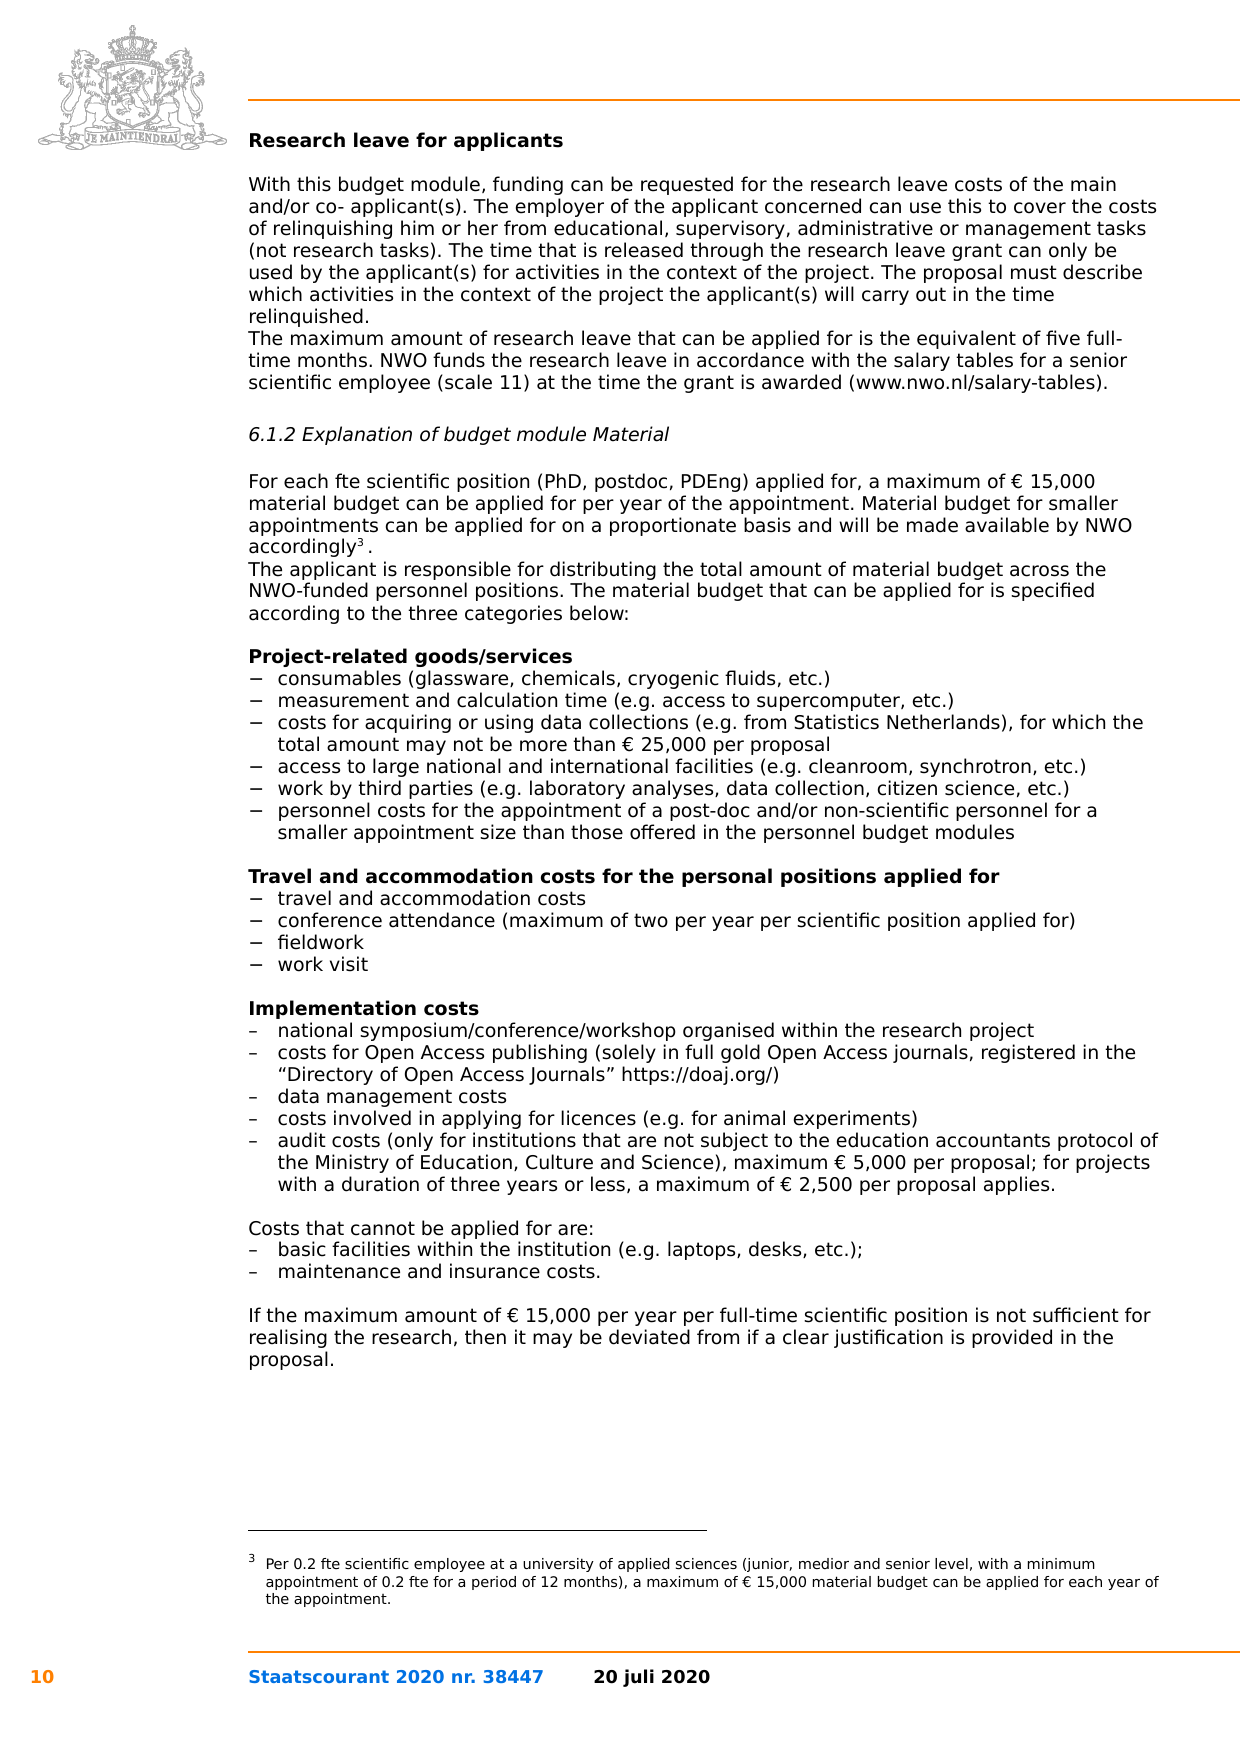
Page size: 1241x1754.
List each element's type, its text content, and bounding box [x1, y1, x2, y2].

text – audit costs (only for institutions that are not subject to the education accountants protocol of the Ministry of Education, Culture and Science), maximum € 5,000 per proposal; for projects with a duration of three years or less, a maximum of € 2,500 per proposal applies. [248, 1129, 1163, 1196]
text – costs for Open Access publishing (solely in full gold Open Access journals, registered in the “Directory of Open Access Journals” https://doaj.org/) [248, 1042, 1163, 1086]
text – national symposium/conference/workshop organised within the research project [248, 1020, 1163, 1042]
text − work by third parties (e.g. laboratory analyses, data collection, citizen science, etc.) [248, 778, 1163, 800]
picture [38, 25, 227, 150]
text – basic facilities within the institution (e.g. laptops, desks, etc.); [248, 1239, 1163, 1261]
text − costs for acquiring or using data collections (e.g. from Statistics Netherlands), for which the total amount may not be more than € 25,000 per proposal [248, 712, 1163, 756]
text − travel and accommodation costs [248, 888, 1163, 910]
text − access to large national and international facilities (e.g. cleanroom, synchrotron, etc.) [248, 756, 1163, 778]
text Per 0.2 fte scientific employee at a university of applied sciences (junior, medior and senior level, with a minimum appointment of 0.2 fte for a period of 12 months), a maximum of € 15,000 material budget can be applied for each year of the appointment. [248, 1552, 1163, 1608]
text For each fte scientific position (PhD, postdoc, PDEng) applied for, a maximum of € 15,000 material budget can be applied for per year of the appointment. Material budget for smaller appointments can be applied for on a proportionate basis and will be made available by NWO accordingly. [248, 471, 1163, 558]
subtitle Implementation costs [248, 998, 1163, 1020]
subtitle 6.1.2 Explanation of budget module Material [248, 423, 1163, 446]
text − consumables (glassware, chemicals, cryogenic fluids, etc.) [248, 668, 1163, 690]
text The maximum amount of research leave that can be applied for is the equivalent of five full-time months. NWO funds the research leave in accordance with the salary tables for a senior scientific employee (scale 11) at the time the grant is awarded (www.nwo.nl/salary-tables). [248, 328, 1163, 393]
text − fieldwork [248, 932, 1163, 954]
subtitle Project-related goods/services [248, 646, 1163, 668]
text – data management costs [248, 1086, 1163, 1108]
text The applicant is responsible for distributing the total amount of material budget across the NWO-funded personnel positions. The material budget that can be applied for is specified according to the three categories below: [248, 558, 1163, 624]
text − conference attendance (maximum of two per year per scientific position applied for) [248, 910, 1163, 932]
text − personnel costs for the appointment of a post-doc and/or non-scientific personnel for a smaller appointment size than those offered in the personnel budget modules [248, 800, 1163, 844]
text With this budget module, funding can be requested for the research leave costs of the main and/or co- applicant(s). The employer of the applicant concerned can use this to cover the costs of relinquishing him or her from educational, supervisory, administrative or management tasks (not research tasks). The time that is released through the research leave grant can only be used by the applicant(s) for activities in the context of the project. The proposal must describe which activities in the context of the project the applicant(s) will carry out in the time relinquished. [248, 174, 1163, 328]
subtitle Travel and accommodation costs for the personal positions applied for [248, 866, 1163, 888]
text − work visit [248, 954, 1163, 976]
text – costs involved in applying for licences (e.g. for animal experiments) [248, 1108, 1163, 1129]
text – maintenance and insurance costs. [248, 1261, 1163, 1283]
text − measurement and calculation time (e.g. access to supercomputer, etc.) [248, 690, 1163, 712]
subtitle Research leave for applicants [248, 130, 1163, 152]
text Costs that cannot be applied for are: [248, 1217, 1163, 1239]
text If the maximum amount of € 15,000 per year per full-time scientific position is not sufficient for realising the research, then it may be deviated from if a clear justification is provided in the proposal. [248, 1305, 1163, 1371]
